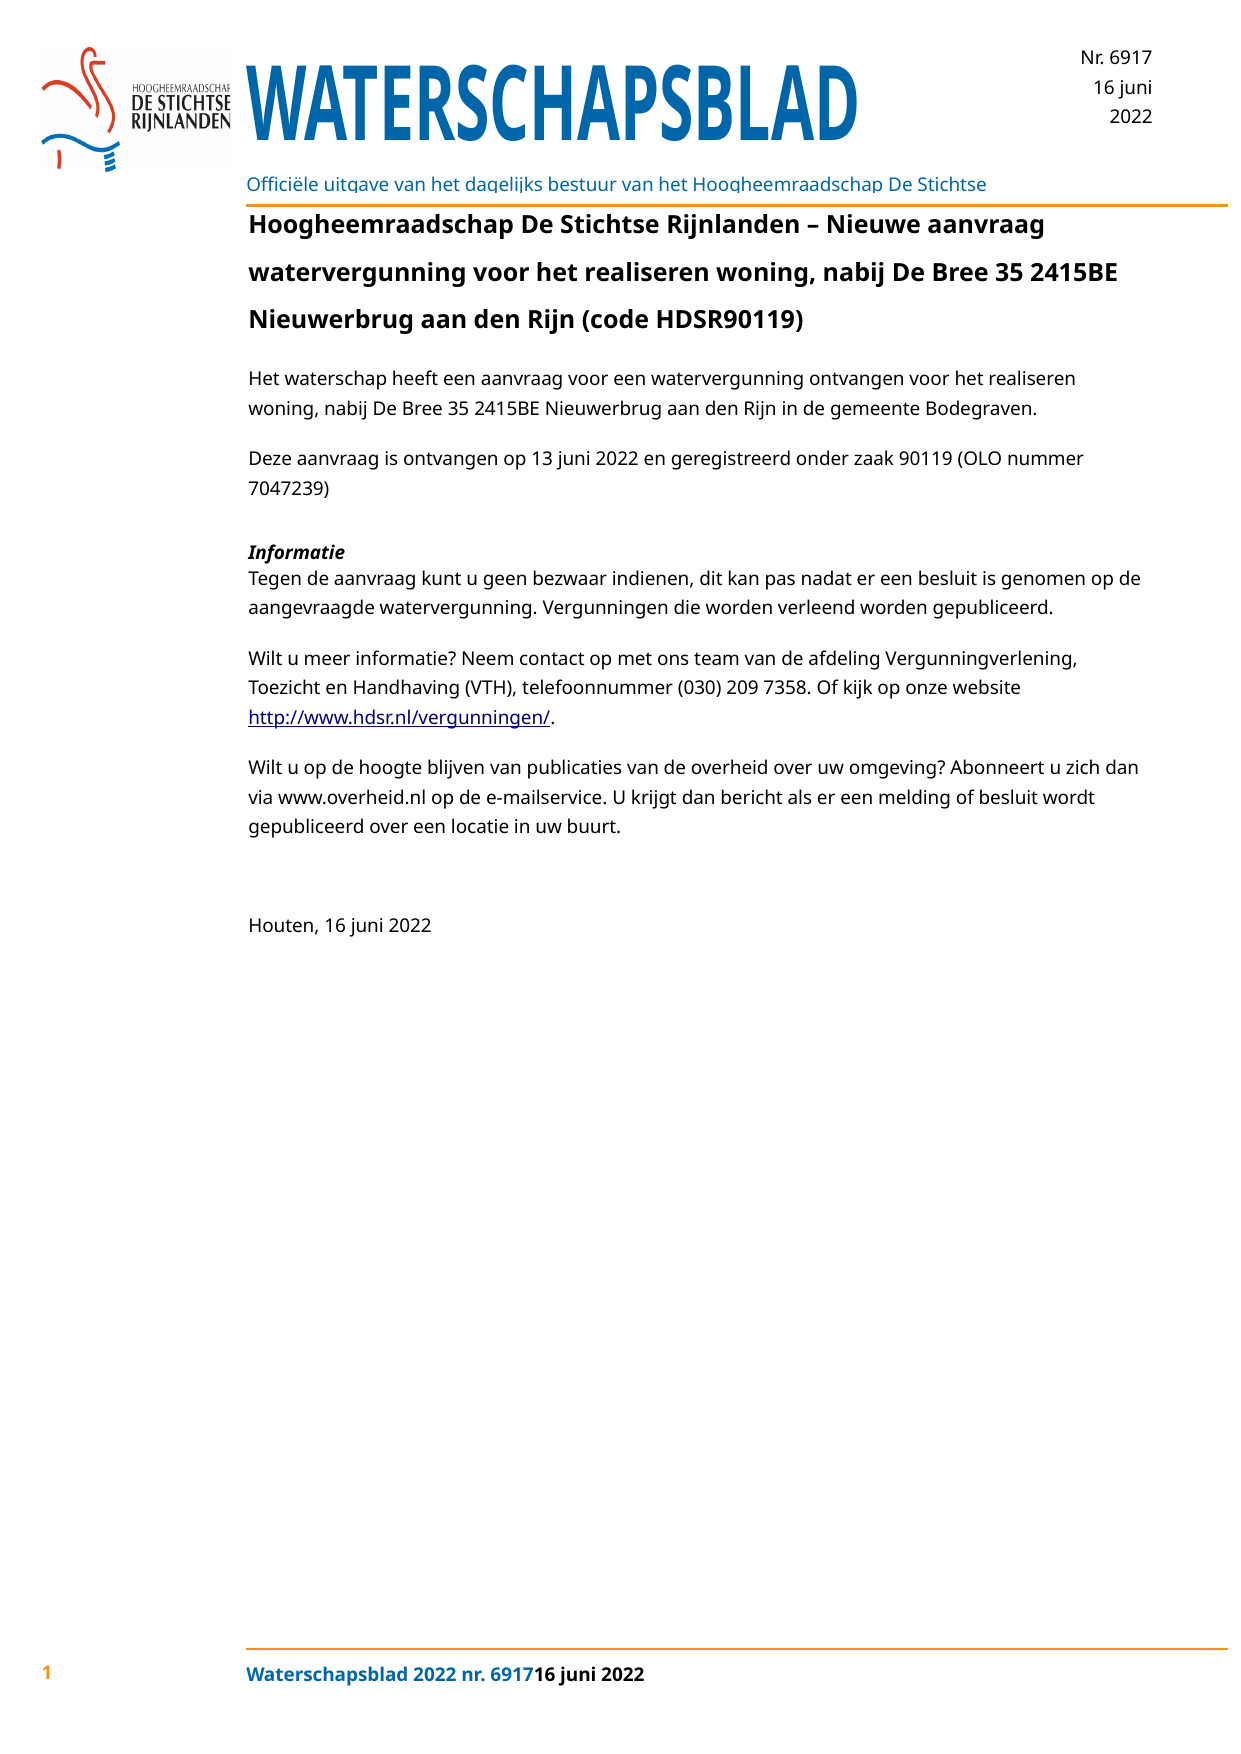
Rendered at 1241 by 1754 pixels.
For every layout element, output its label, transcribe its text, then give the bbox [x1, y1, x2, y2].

text Tegen de aanvraag kunt u geen bezwaar indienen, dit kan pas nadat er een besluit is genomen op de aangevraagde watervergunning. Vergunningen die worden verleend worden gepubliceerd. [248, 565, 1152, 620]
text Deze aanvraag is ontvangen op 13 juni 2022 en geregistreerd onder zaak 90119 (OLO nummer 7047239) [248, 446, 1152, 501]
text Hoogheemraadschap De Stichtse Rijnlanden – Nieuwe aanvraag watervergunning voor het realiseren woning, nabij De Bree 35 2415BE Nieuwerbrug aan den Rijn (code HDSR90119) [248, 207, 1152, 336]
text Het waterschap heeft een aanvraag voor een watervergunning ontvangen voor het realiseren woning, nabij De Bree 35 2415BE Nieuwerbrug aan den Rijn in de gemeente Bodegraven. [248, 366, 1152, 421]
text Wilt u op de hoogte blijven van publicaties van de overheid over uw omgeving? Abonneert u zich dan via www.overheid.nl op de e-mailservice. U krijgt dan bericht als er een melding of besluit wordt gepubliceerd over een locatie in uw buurt. [248, 754, 1152, 839]
text Wilt u meer informatie? Neem contact op met ons team van de afdeling Vergunningverlening, Toezicht en Handhaving (VTH), telefoonnummer (030) 209 7358. Of kijk op onze website http://www.hdsr.nl/vergunningen/. [248, 645, 1152, 730]
text Houten, 16 juni 2022 [248, 912, 1152, 937]
text Informatie [248, 539, 1152, 565]
picture [41, 47, 231, 172]
